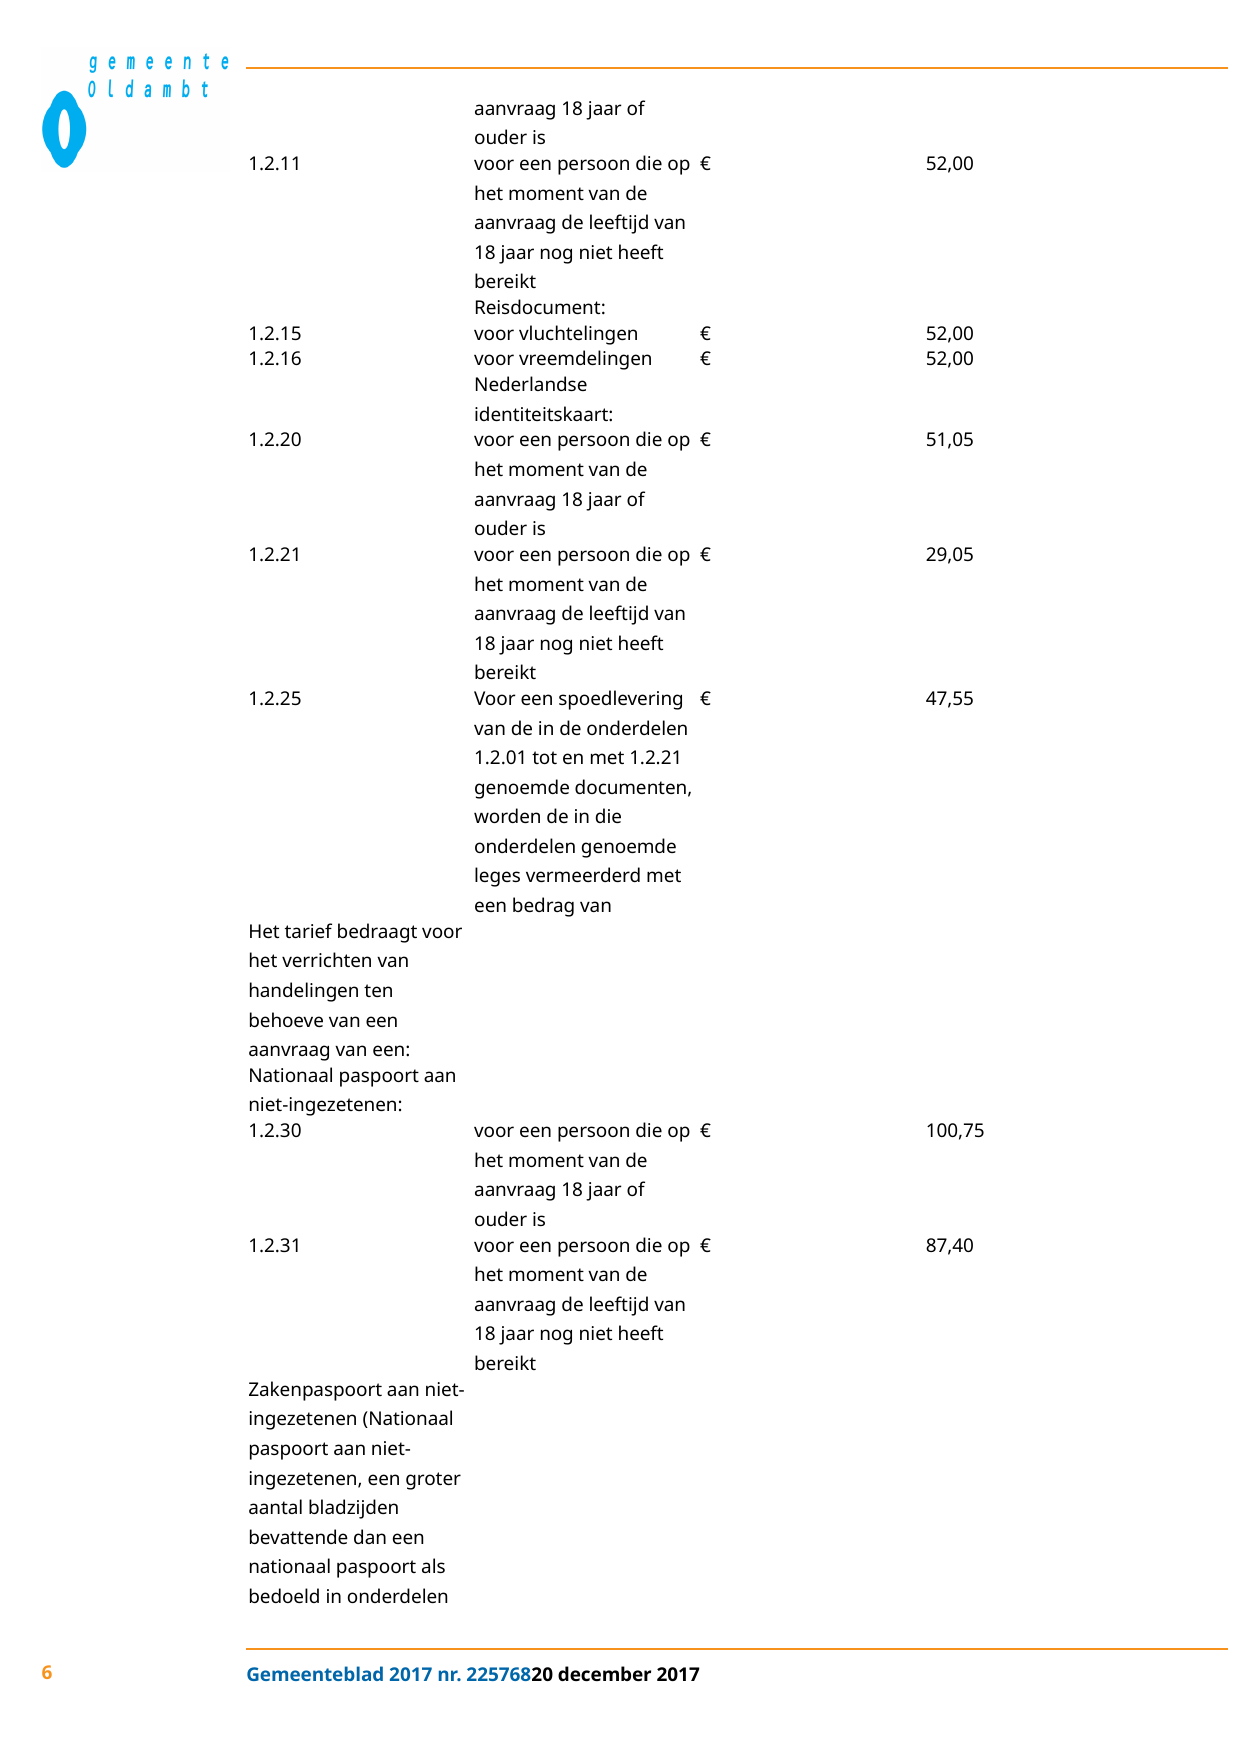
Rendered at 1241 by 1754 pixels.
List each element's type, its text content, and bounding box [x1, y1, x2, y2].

table_cell [926, 294, 1152, 320]
table_cell 52,00 [926, 346, 1152, 371]
table_cell [700, 371, 926, 427]
table_cell [700, 1376, 926, 1609]
table_cell voor een persoon die op het moment van de aanvraag de leeftijd van 18 jaar nog niet heeft bereikt [474, 150, 700, 294]
table_cell [474, 1376, 700, 1609]
table_cell 1.2.16 [248, 346, 474, 371]
table_cell [926, 918, 1152, 1062]
table_cell [700, 918, 926, 1062]
table_cell [248, 371, 474, 427]
table_cell Reisdocument: [474, 294, 700, 320]
table_cell 1.2.20 [248, 427, 474, 541]
table_cell voor een persoon die op het moment van de aanvraag de leeftijd van 18 jaar nog niet heeft bereikt [474, 1232, 700, 1376]
table_cell [926, 95, 1152, 150]
table_cell [926, 1062, 1152, 1117]
table_cell € [700, 1118, 926, 1232]
table_cell Zakenpaspoort aan niet-ingezetenen (Nationaal paspoort aan niet-ingezetenen, een groter aantal bladzijden bevattende dan een nationaal paspoort als bedoeld in onderdelen [248, 1376, 474, 1609]
table_cell 1.2.30 [248, 1118, 474, 1232]
table_cell 1.2.15 [248, 320, 474, 346]
table_cell [474, 918, 700, 1062]
table_cell [248, 95, 474, 150]
table_cell voor een persoon die op het moment van de aanvraag 18 jaar of ouder is [474, 427, 700, 541]
table_cell 87,40 [926, 1232, 1152, 1376]
table_cell [700, 95, 926, 150]
table_cell [926, 1376, 1152, 1609]
table_cell 47,55 [926, 685, 1152, 918]
table_cell € [700, 150, 926, 294]
table_cell 51,05 [926, 427, 1152, 541]
table_cell voor een persoon die op het moment van de aanvraag 18 jaar of ouder is [474, 1118, 700, 1232]
table_cell voor vreemdelingen [474, 346, 700, 371]
table_cell voor een persoon die op het moment van de aanvraag de leeftijd van 18 jaar nog niet heeft bereikt [474, 541, 700, 685]
table_cell 1.2.21 [248, 541, 474, 685]
table_cell voor vluchtelingen [474, 320, 700, 346]
table_cell [474, 1062, 700, 1117]
table_cell [700, 1062, 926, 1117]
table_cell [926, 371, 1152, 427]
table_cell 29,05 [926, 541, 1152, 685]
table_cell € [700, 685, 926, 918]
table_cell 1.2.25 [248, 685, 474, 918]
table_cell € [700, 541, 926, 685]
table_cell € [700, 320, 926, 346]
table_cell € [700, 346, 926, 371]
table_cell aanvraag 18 jaar of ouder is [474, 95, 700, 150]
table_cell 1.2.31 [248, 1232, 474, 1376]
table_cell 52,00 [926, 320, 1152, 346]
table_cell € [700, 1232, 926, 1376]
table_cell Nationaal paspoort aan niet-ingezetenen: [248, 1062, 474, 1117]
table_cell € [700, 427, 926, 541]
picture [41, 47, 231, 172]
table_cell Nederlandse identiteitskaart: [474, 371, 700, 427]
table_cell [248, 294, 474, 320]
table_cell Voor een spoedlevering van de in de onderdelen 1.2.01 tot en met 1.2.21 genoemde documenten, worden de in die onderdelen genoemde leges vermeerderd met een bedrag van [474, 685, 700, 918]
table_cell 100,75 [926, 1118, 1152, 1232]
table_cell [700, 294, 926, 320]
table_cell Het tarief bedraagt voor het verrichten van handelingen ten behoeve van een aanvraag van een: [248, 918, 474, 1062]
table_cell 1.2.11 [248, 150, 474, 294]
table_cell 52,00 [926, 150, 1152, 294]
